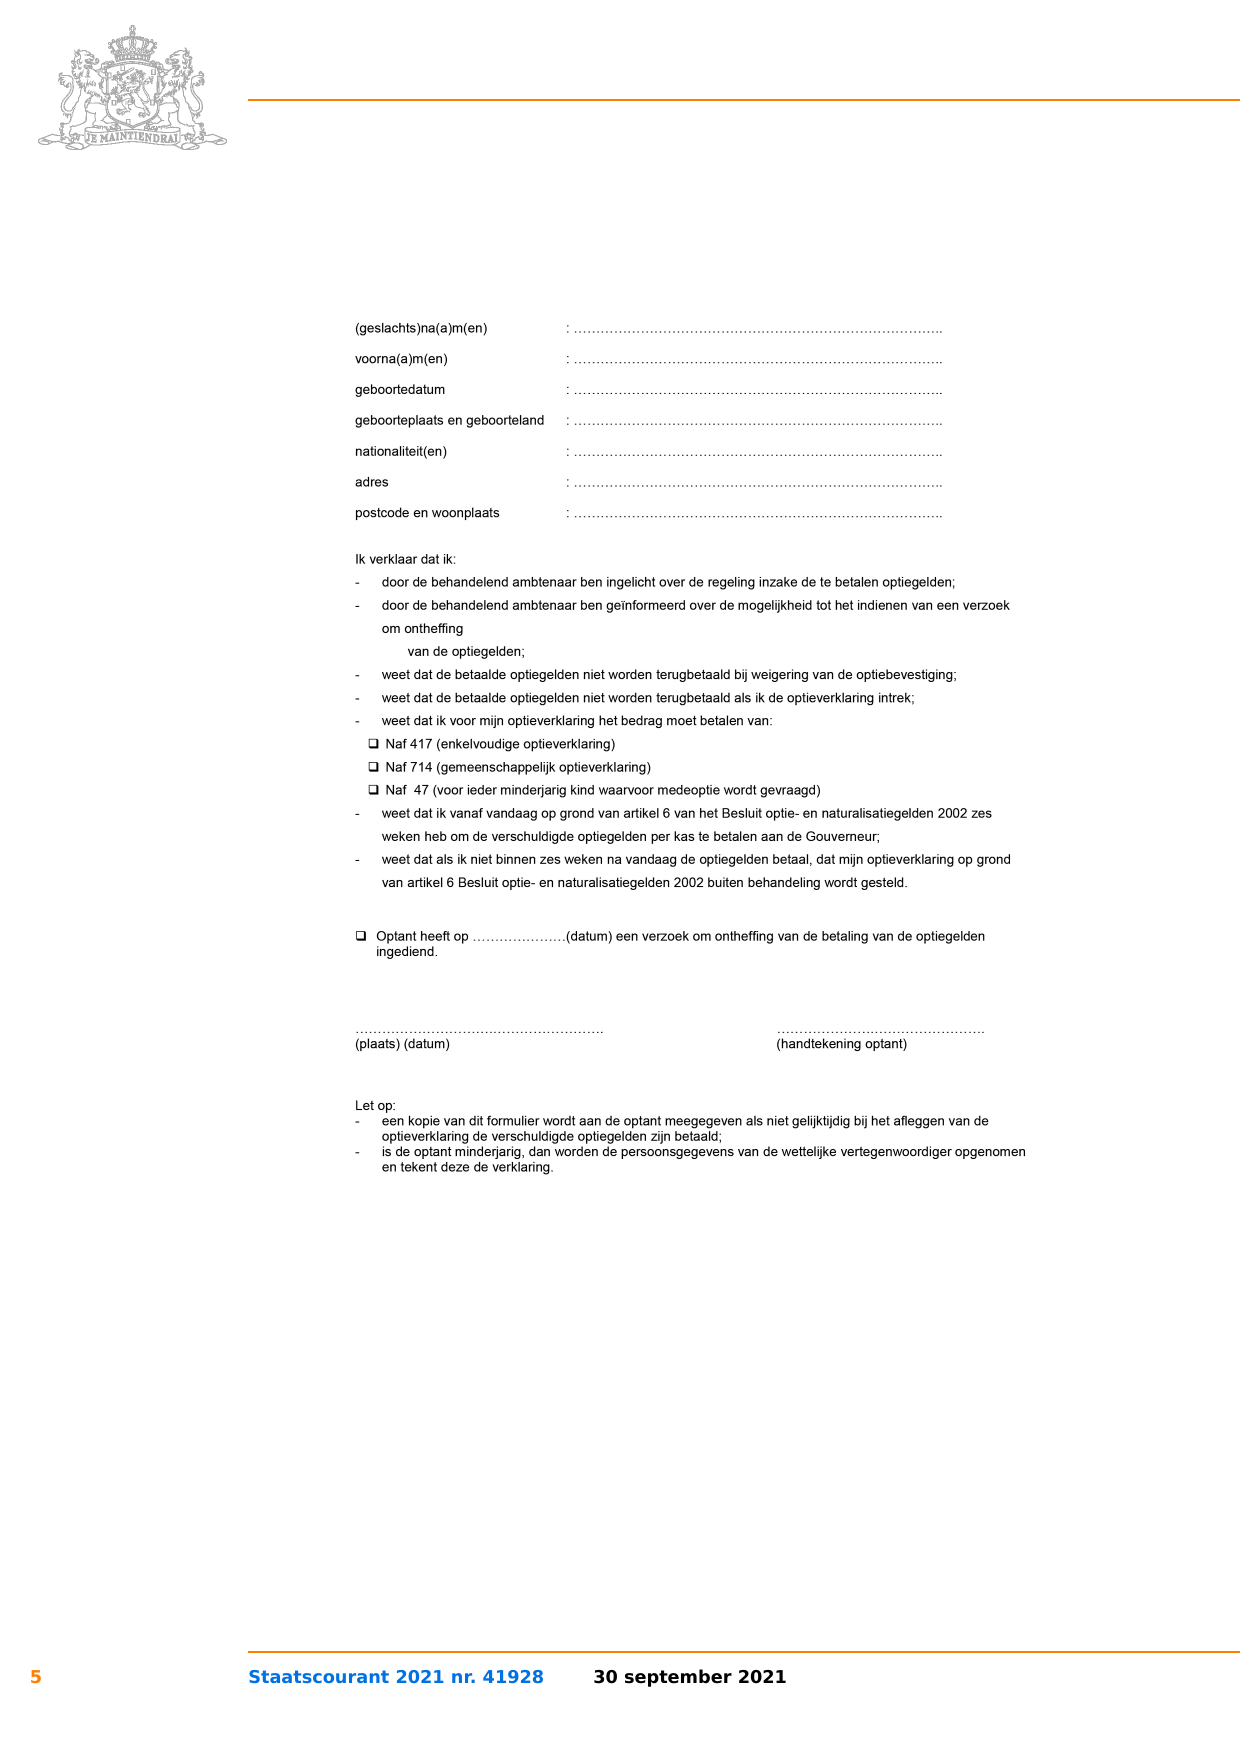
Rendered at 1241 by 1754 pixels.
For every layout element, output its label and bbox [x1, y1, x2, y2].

picture [248, 151, 1134, 1404]
picture [38, 25, 227, 150]
